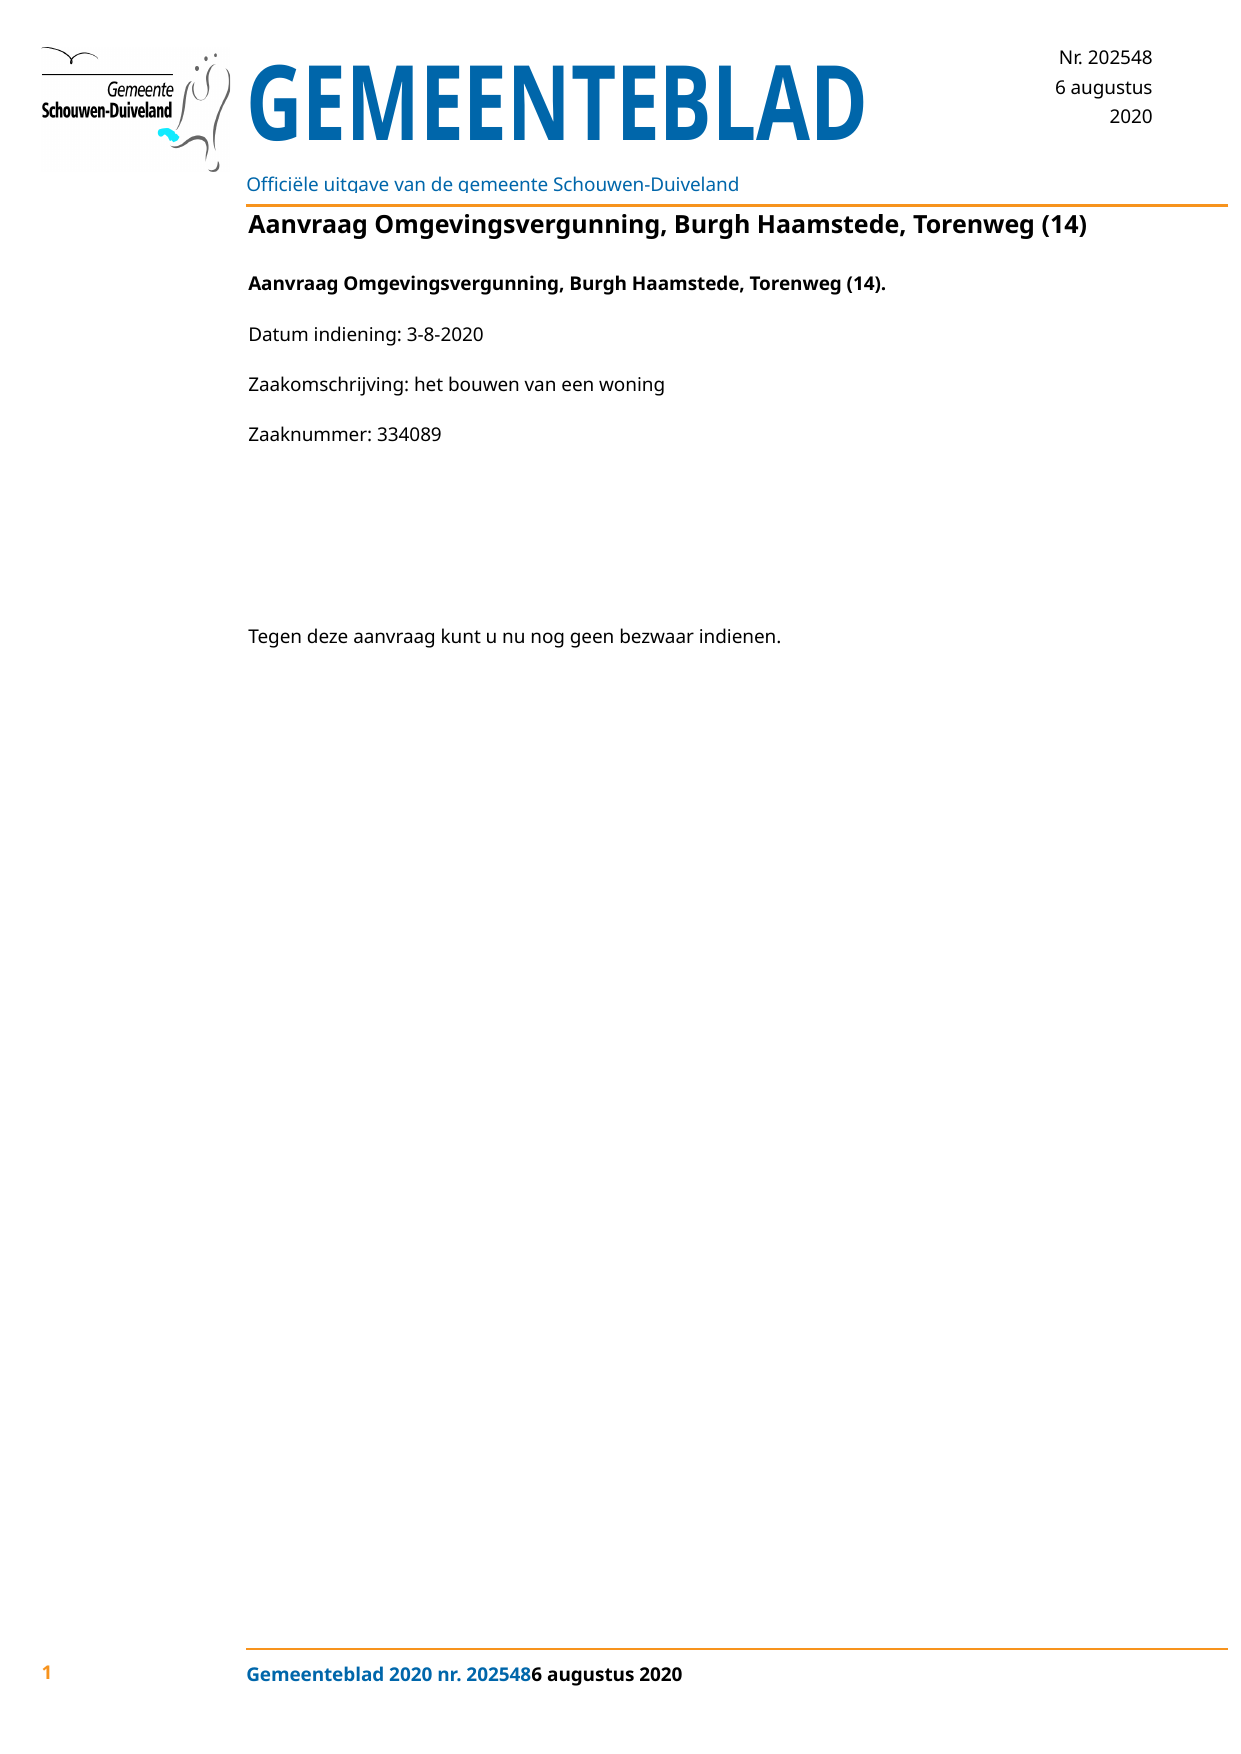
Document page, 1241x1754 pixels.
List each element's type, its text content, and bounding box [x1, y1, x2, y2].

text Aanvraag Omgevingsvergunning, Burgh Haamstede, Torenweg (14) [248, 207, 1152, 241]
text Datum indiening: 3-8-2020 [248, 321, 1152, 346]
text Aanvraag Omgevingsvergunning, Burgh Haamstede, Torenweg (14). [248, 270, 1152, 296]
text Tegen deze aanvraag kunt u nu nog geen bezwaar indienen. [248, 623, 1152, 649]
text Zaaknummer: 334089 [248, 422, 1152, 447]
picture [41, 47, 231, 172]
text Zaakomschrijving: het bouwen van een woning [248, 371, 1152, 397]
